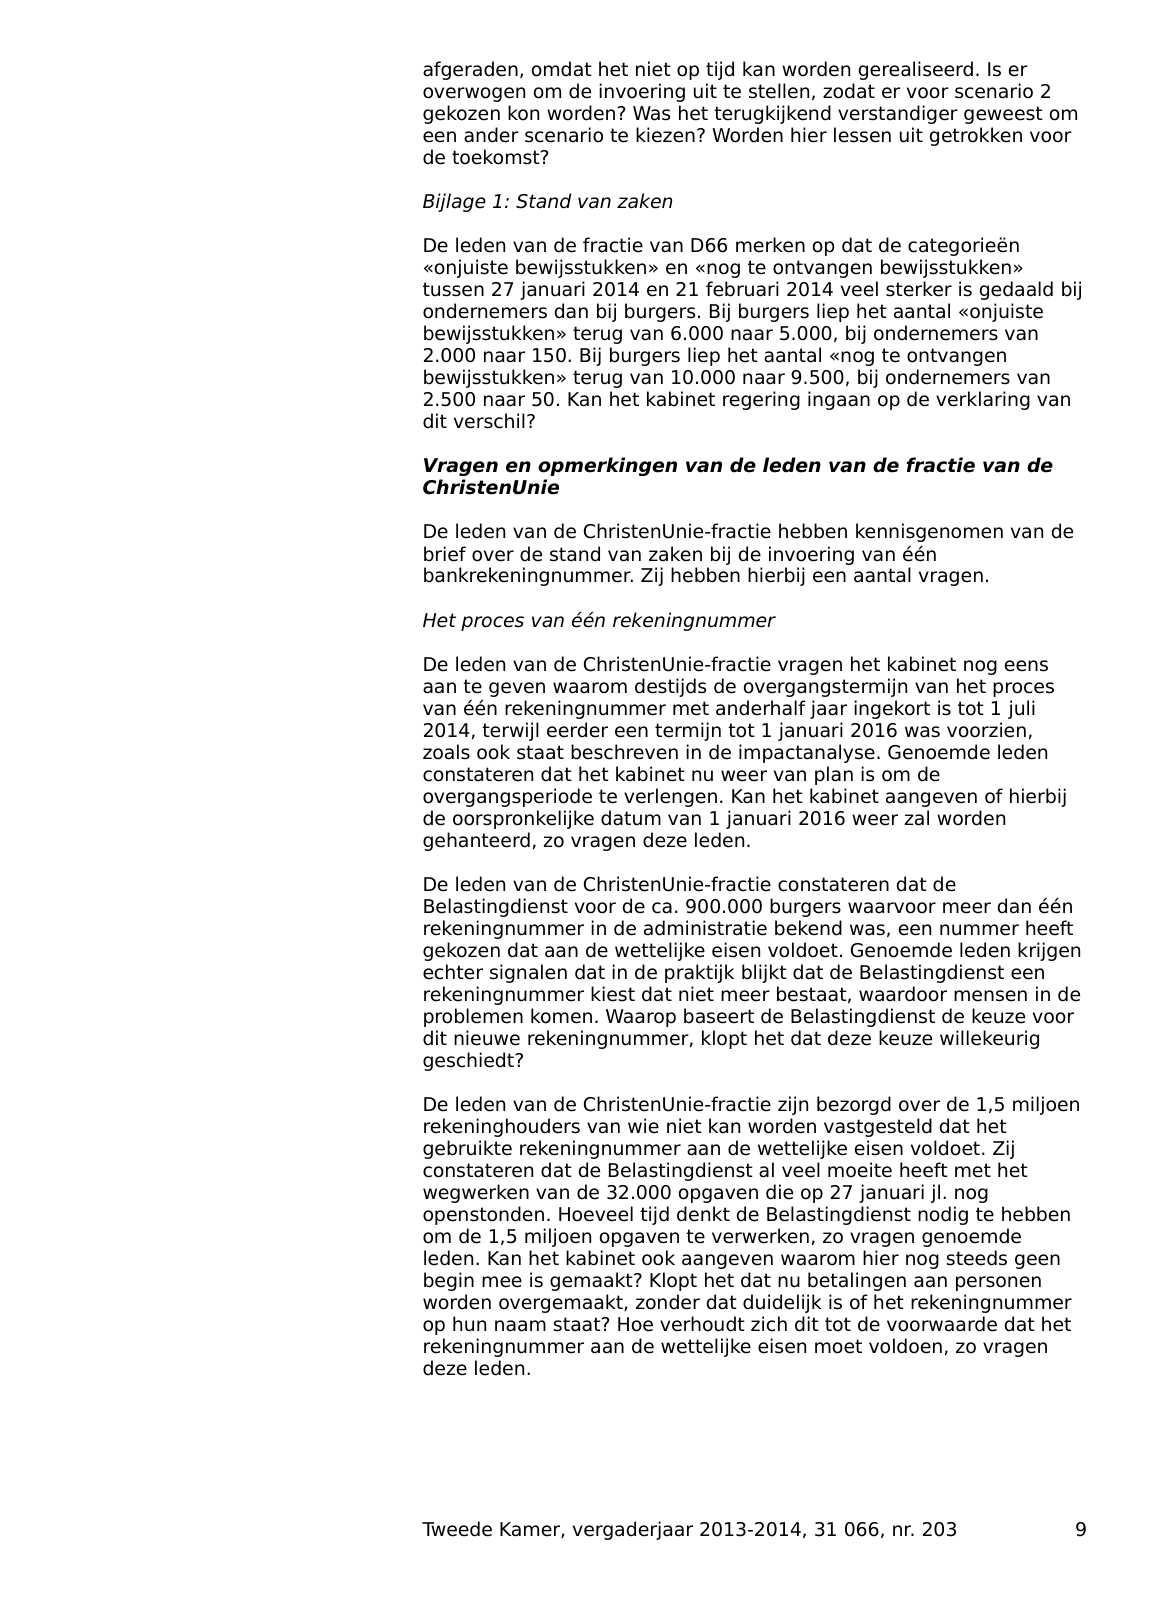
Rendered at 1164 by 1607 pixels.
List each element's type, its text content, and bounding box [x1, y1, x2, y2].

text De leden van de ChristenUnie-fractie constateren dat de Belastingdienst voor de ca. 900.000 burgers waarvoor meer dan één rekeningnummer in de administratie bekend was, een nummer heeft gekozen dat aan de wettelijke eisen voldoet. Genoemde leden krijgen echter signalen dat in de praktijk blijkt dat de Belastingdienst een rekeningnummer kiest dat niet meer bestaat, waardoor mensen in de problemen komen. Waarop baseert de Belastingdienst de keuze voor dit nieuwe rekeningnummer, klopt het dat deze keuze willekeurig geschiedt? [422, 874, 1087, 1072]
text De leden van de ChristenUnie-fractie vragen het kabinet nog eens aan te geven waarom destijds de overgangstermijn van het proces van één rekeningnummer met anderhalf jaar ingekort is tot 1 juli 2014, terwijl eerder een termijn tot 1 januari 2016 was voorzien, zoals ook staat beschreven in de impactanalyse. Genoemde leden constateren dat het kabinet nu weer van plan is om de overgangsperiode te verlengen. Kan het kabinet aangeven of hierbij de oorspronkelijke datum van 1 januari 2016 weer zal worden gehanteerd, zo vragen deze leden. [422, 654, 1087, 852]
text De leden van de ChristenUnie-fractie hebben kennisgenomen van de brief over de stand van zaken bij de invoering van één bankrekeningnummer. Zij hebben hierbij een aantal vragen. [422, 521, 1087, 587]
text afgeraden, omdat het niet op tijd kan worden gerealiseerd. Is er overwogen om de invoering uit te stellen, zodat er voor scenario 2 gekozen kon worden? Was het terugkijkend verstandiger geweest om een ander scenario te kiezen? Worden hier lessen uit getrokken voor de toekomst? [422, 59, 1087, 169]
subtitle Vragen en opmerkingen van de leden van de fractie van de ChristenUnie [422, 455, 1087, 499]
text De leden van de ChristenUnie-fractie zijn bezorgd over de 1,5 miljoen rekeninghouders van wie niet kan worden vastgesteld dat het gebruikte rekeningnummer aan de wettelijke eisen voldoet. Zij constateren dat de Belastingdienst al veel moeite heeft met het wegwerken van de 32.000 opgaven die op 27 januari jl. nog openstonden. Hoeveel tijd denkt de Belastingdienst nodig te hebben om de 1,5 miljoen opgaven te verwerken, zo vragen genoemde leden. Kan het kabinet ook aangeven waarom hier nog steeds geen begin mee is gemaakt? Klopt het dat nu betalingen aan personen worden overgemaakt, zonder dat duidelijk is of het rekeningnummer op hun naam staat? Hoe verhoudt zich dit tot de voorwaarde dat het rekeningnummer aan de wettelijke eisen moet voldoen, zo vragen deze leden. [422, 1094, 1087, 1379]
subtitle Het proces van één rekeningnummer [422, 609, 1087, 632]
text De leden van de fractie van D66 merken op dat de categorieën «onjuiste bewijsstukken» en «nog te ontvangen bewijsstukken» tussen 27 januari 2014 en 21 februari 2014 veel sterker is gedaald bij ondernemers dan bij burgers. Bij burgers liep het aantal «onjuiste bewijsstukken» terug van 6.000 naar 5.000, bij ondernemers van 2.000 naar 150. Bij burgers liep het aantal «nog te ontvangen bewijsstukken» terug van 10.000 naar 9.500, bij ondernemers van 2.500 naar 50. Kan het kabinet regering ingaan op de verklaring van dit verschil? [422, 235, 1087, 433]
subtitle Bijlage 1: Stand van zaken [422, 191, 1087, 213]
